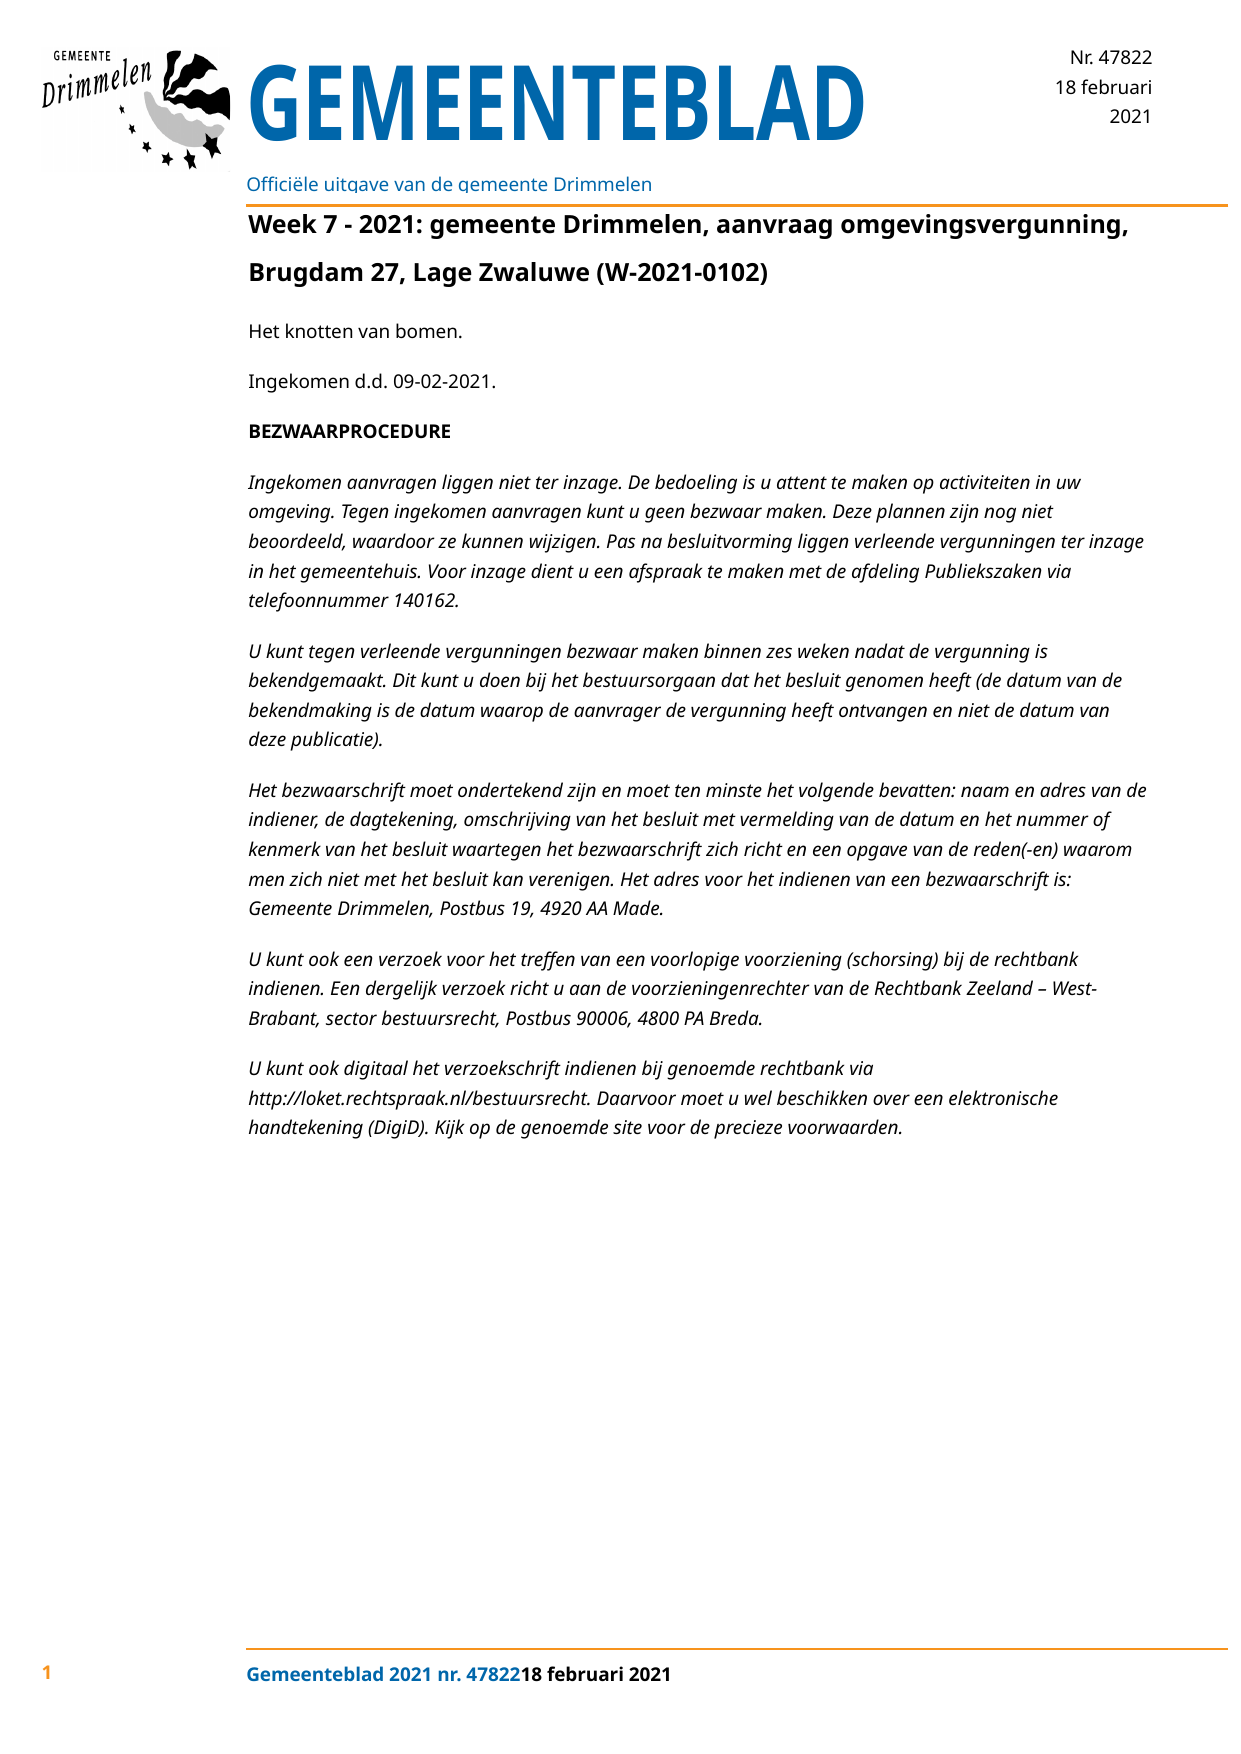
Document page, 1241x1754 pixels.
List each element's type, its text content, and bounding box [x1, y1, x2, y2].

text Het bezwaarschrift moet ondertekend zijn en moet ten minste het volgende bevatten: naam en adres van de indiener, de dagtekening, omschrijving van het besluit met vermelding van de datum en het nummer of kenmerk van het besluit waartegen het bezwaarschrift zich richt en een opgave van de reden(-en) waarom men zich niet met het besluit kan verenigen. Het adres voor het indienen van een bezwaarschrift is: Gemeente Drimmelen, Postbus 19, 4920 AA Made. [248, 777, 1152, 921]
text U kunt ook digitaal het verzoekschrift indienen bij genoemde rechtbank via http://loket.rechtspraak.nl/bestuursrecht. Daarvoor moet u wel beschikken over een elektronische handtekening (DigiD). Kijk op de genoemde site voor de precieze voorwaarden. [248, 1055, 1152, 1140]
text Ingekomen aanvragen liggen niet ter inzage. De bedoeling is u attent te maken op activiteiten in uw omgeving. Tegen ingekomen aanvragen kunt u geen bezwaar maken. Deze plannen zijn nog niet beoordeeld, waardoor ze kunnen wijzigen. Pas na besluitvorming liggen verleende vergunningen ter inzage in het gemeentehuis. Voor inzage dient u een afspraak te maken met de afdeling Publiekszaken via telefoonnummer 140162. [248, 469, 1152, 613]
text BEZWAARPROCEDURE [248, 419, 1152, 444]
text Ingekomen d.d. 09-02-2021. [248, 368, 1152, 394]
text U kunt ook een verzoek voor het treffen van een voorlopige voorziening (schorsing) bij de rechtbank indienen. Een dergelijk verzoek richt u aan de voorzieningenrechter van de Rechtbank Zeeland – West-Brabant, sector bestuursrecht, Postbus 90006, 4800 PA Breda. [248, 946, 1152, 1031]
picture [41, 47, 231, 172]
text Week 7 - 2021: gemeente Drimmelen, aanvraag omgevingsvergunning, Brugdam 27, Lage Zwaluwe (W-2021-0102) [248, 207, 1152, 288]
text U kunt tegen verleende vergunningen bezwaar maken binnen zes weken nadat de vergunning is bekendgemaakt. Dit kunt u doen bij het bestuursorgaan dat het besluit genomen heeft (de datum van de bekendmaking is de datum waarop de aanvrager de vergunning heeft ontvangen en niet de datum van deze publicatie). [248, 638, 1152, 752]
text Het knotten van bomen. [248, 318, 1152, 344]
